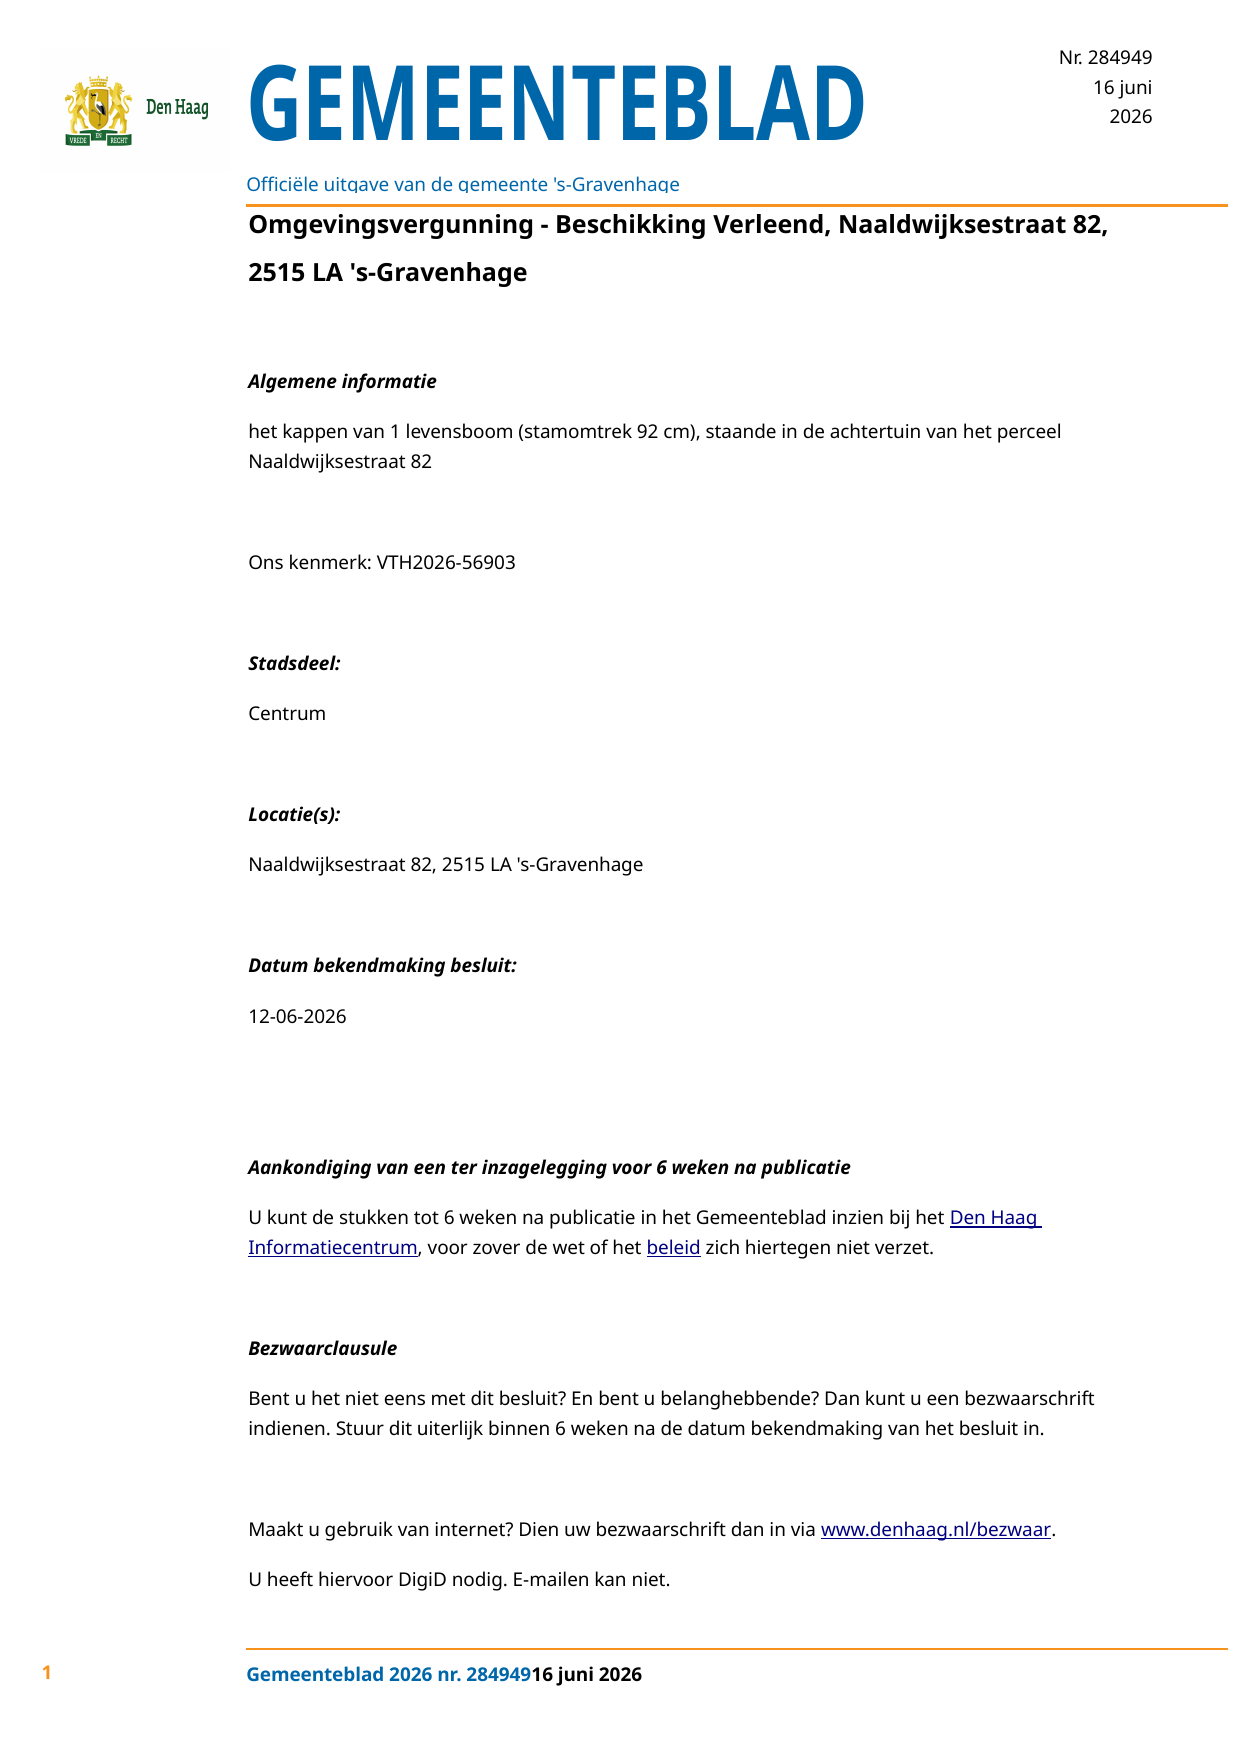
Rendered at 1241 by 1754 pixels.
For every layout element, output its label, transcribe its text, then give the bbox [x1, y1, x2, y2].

text 12-06-2026 [248, 1003, 1152, 1029]
text het kappen van 1 levensboom (stamomtrek 92 cm), staande in de achtertuin van het perceel Naaldwijksestraat 82 [248, 419, 1152, 474]
text Stadsdeel: [248, 650, 1152, 676]
text Locatie(s): [248, 801, 1152, 827]
text Naaldwijksestraat 82, 2515 LA 's-Gravenhage [248, 852, 1152, 877]
text Ons kenmerk: VTH2026-56903 [248, 549, 1152, 575]
text U kunt de stukken tot 6 weken na publicatie in het Gemeenteblad inzien bij het Den Haag Informatiecentrum, voor zover de wet of het beleid zich hiertegen niet verzet. [248, 1204, 1152, 1260]
text Bent u het niet eens met dit besluit? En bent u belanghebbende? Dan kunt u een bezwaarschrift indienen. Stuur dit uiterlijk binnen 6 weken na de datum bekendmaking van het besluit in. [248, 1385, 1152, 1441]
text Aankondiging van een ter inzagelegging voor 6 weken na publicatie [248, 1154, 1152, 1180]
text U heeft hiervoor DigiD nodig. E-mailen kan niet. [248, 1566, 1152, 1592]
text Algemene informatie [248, 368, 1152, 394]
text Maakt u gebruik van internet? Dien uw bezwaarschrift dan in via www.denhaag.nl/bezwaar. [248, 1516, 1152, 1542]
text Datum bekendmaking besluit: [248, 952, 1152, 978]
picture [41, 47, 231, 172]
text Omgevingsvergunning - Beschikking Verleend, Naaldwijksestraat 82, 2515 LA 's-Gravenhage [248, 207, 1152, 288]
text Bezwaarclausule [248, 1335, 1152, 1361]
text Centrum [248, 700, 1152, 726]
